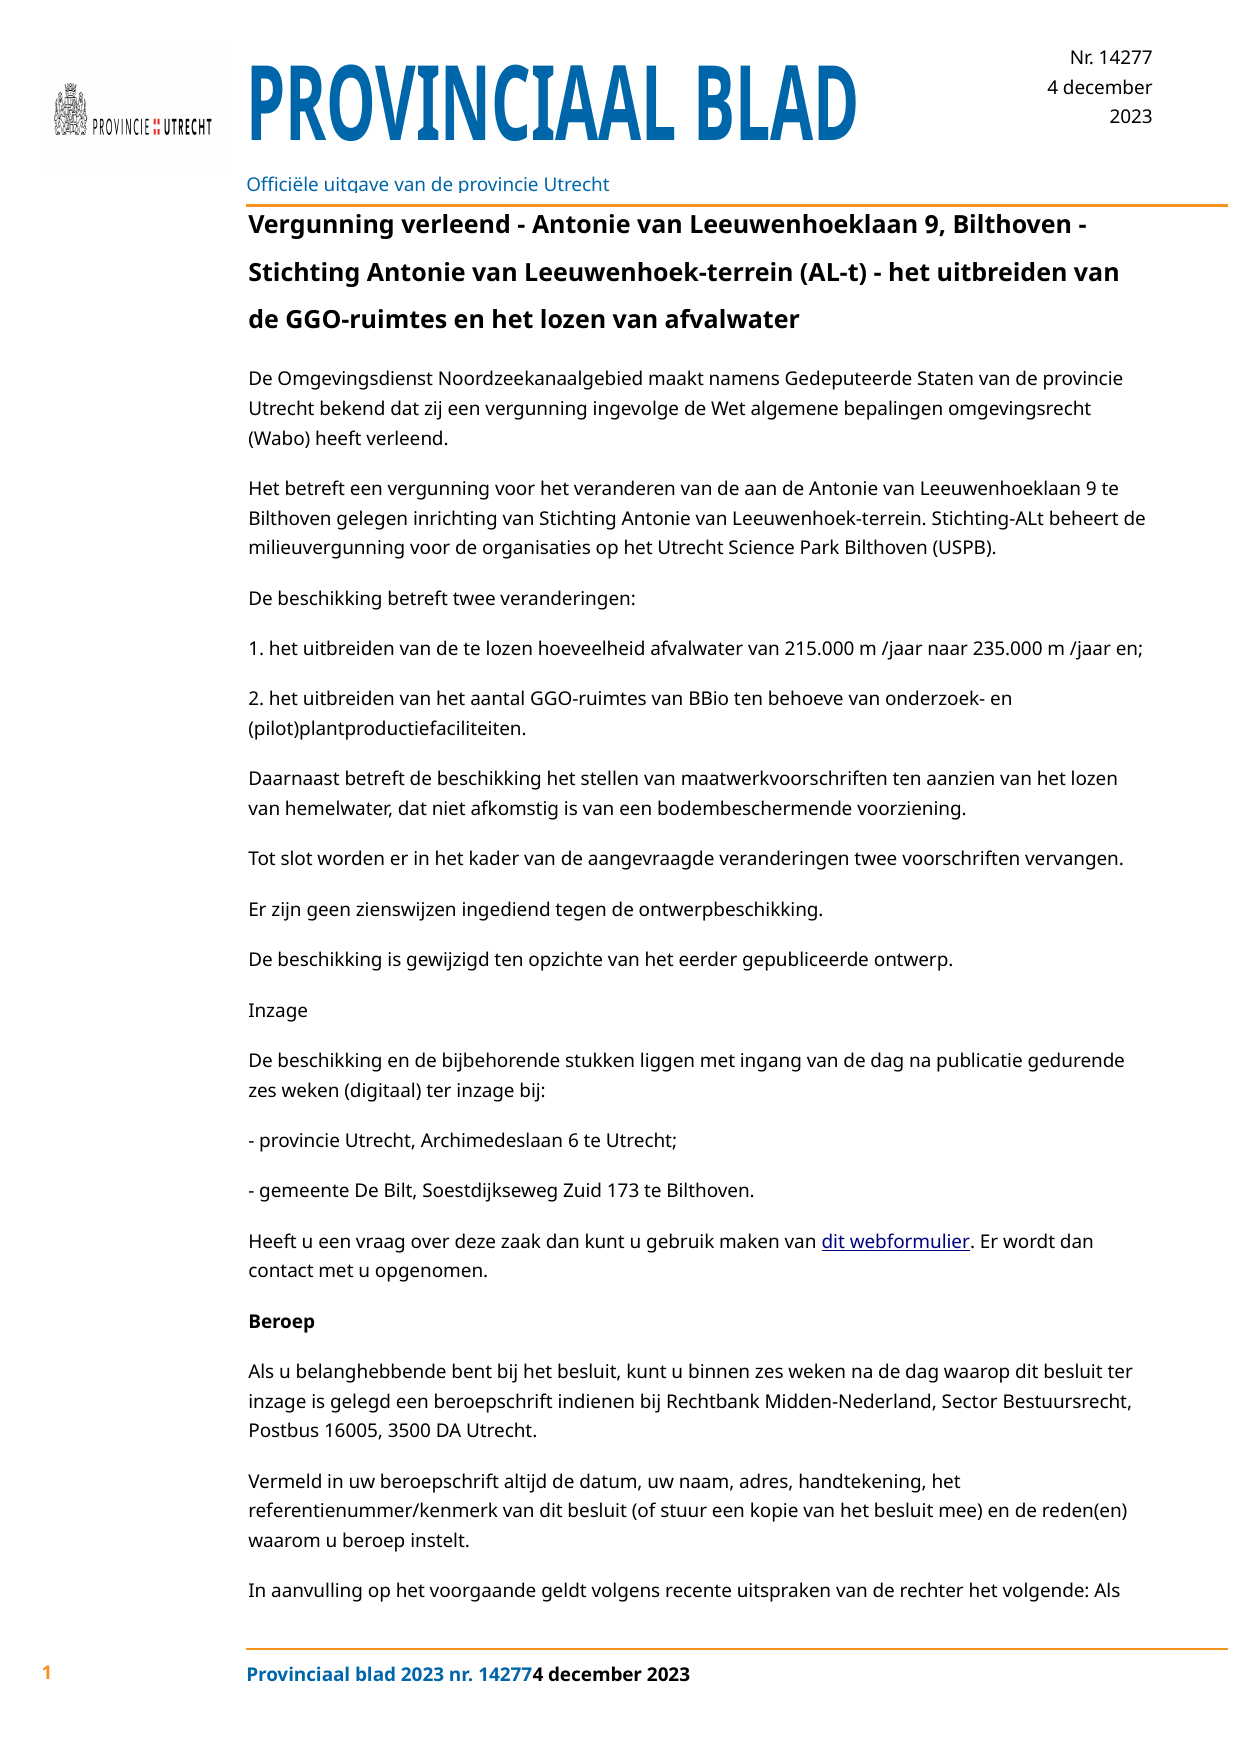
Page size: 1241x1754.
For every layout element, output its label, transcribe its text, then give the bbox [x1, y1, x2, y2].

text De beschikking en de bijbehorende stukken liggen met ingang van de dag na publicatie gedurende zes weken (digitaal) ter inzage bij: [248, 1047, 1152, 1102]
text Het betreft een vergunning voor het veranderen van de aan de Antonie van Leeuwenhoeklaan 9 te Bilthoven gelegen inrichting van Stichting Antonie van Leeuwenhoek-terrein. Stichting-ALt beheert de milieuvergunning voor de organisaties op het Utrecht Science Park Bilthoven (USPB). [248, 475, 1152, 560]
text In aanvulling op het voorgaande geldt volgens recente uitspraken van de rechter het volgende: Als [248, 1578, 1152, 1603]
text De Omgevingsdienst Noordzeekanaalgebied maakt namens Gedeputeerde Staten van de provincie Utrecht bekend dat zij een vergunning ingevolge de Wet algemene bepalingen omgevingsrecht (Wabo) heeft verleend. [248, 366, 1152, 450]
text Vermeld in uw beroepschrift altijd de datum, uw naam, adres, handtekening, het referentienummer/kenmerk van dit besluit (of stuur een kopie van het besluit mee) en de reden(en) waarom u beroep instelt. [248, 1468, 1152, 1553]
text 1. het uitbreiden van de te lozen hoeveelheid afvalwater van 215.000 m /jaar naar 235.000 m /jaar en; [248, 635, 1152, 661]
text De beschikking is gewijzigd ten opzichte van het eerder gepubliceerde ontwerp. [248, 946, 1152, 972]
text Daarnaast betreft de beschikking het stellen van maatwerkvoorschriften ten aanzien van het lozen van hemelwater, dat niet afkomstig is van een bodembeschermende voorziening. [248, 766, 1152, 821]
text - gemeente De Bilt, Soestdijkseweg Zuid 173 te Bilthoven. [248, 1178, 1152, 1203]
picture [41, 47, 231, 172]
text 2. het uitbreiden van het aantal GGO-ruimtes van BBio ten behoeve van onderzoek- en (pilot)plantproductiefaciliteiten. [248, 686, 1152, 741]
text Beroep [248, 1308, 1152, 1334]
text Inzage [248, 997, 1152, 1022]
text Er zijn geen zienswijzen ingediend tegen de ontwerpbeschikking. [248, 896, 1152, 922]
text Heeft u een vraag over deze zaak dan kunt u gebruik maken van dit webformulier. Er wordt dan contact met u opgenomen. [248, 1228, 1152, 1283]
text De beschikking betreft twee veranderingen: [248, 585, 1152, 610]
text Tot slot worden er in het kader van de aangevraagde veranderingen twee voorschriften vervangen. [248, 846, 1152, 871]
text Vergunning verleend - Antonie van Leeuwenhoeklaan 9, Bilthoven - Stichting Antonie van Leeuwenhoek-terrein (AL-t) - het uitbreiden van de GGO-ruimtes en het lozen van afvalwater [248, 207, 1152, 336]
text - provincie Utrecht, Archimedeslaan 6 te Utrecht; [248, 1127, 1152, 1153]
text Als u belanghebbende bent bij het besluit, kunt u binnen zes weken na de dag waarop dit besluit ter inzage is gelegd een beroepschrift indienen bij Rechtbank Midden-Nederland, Sector Bestuursrecht, Postbus 16005, 3500 DA Utrecht. [248, 1358, 1152, 1443]
